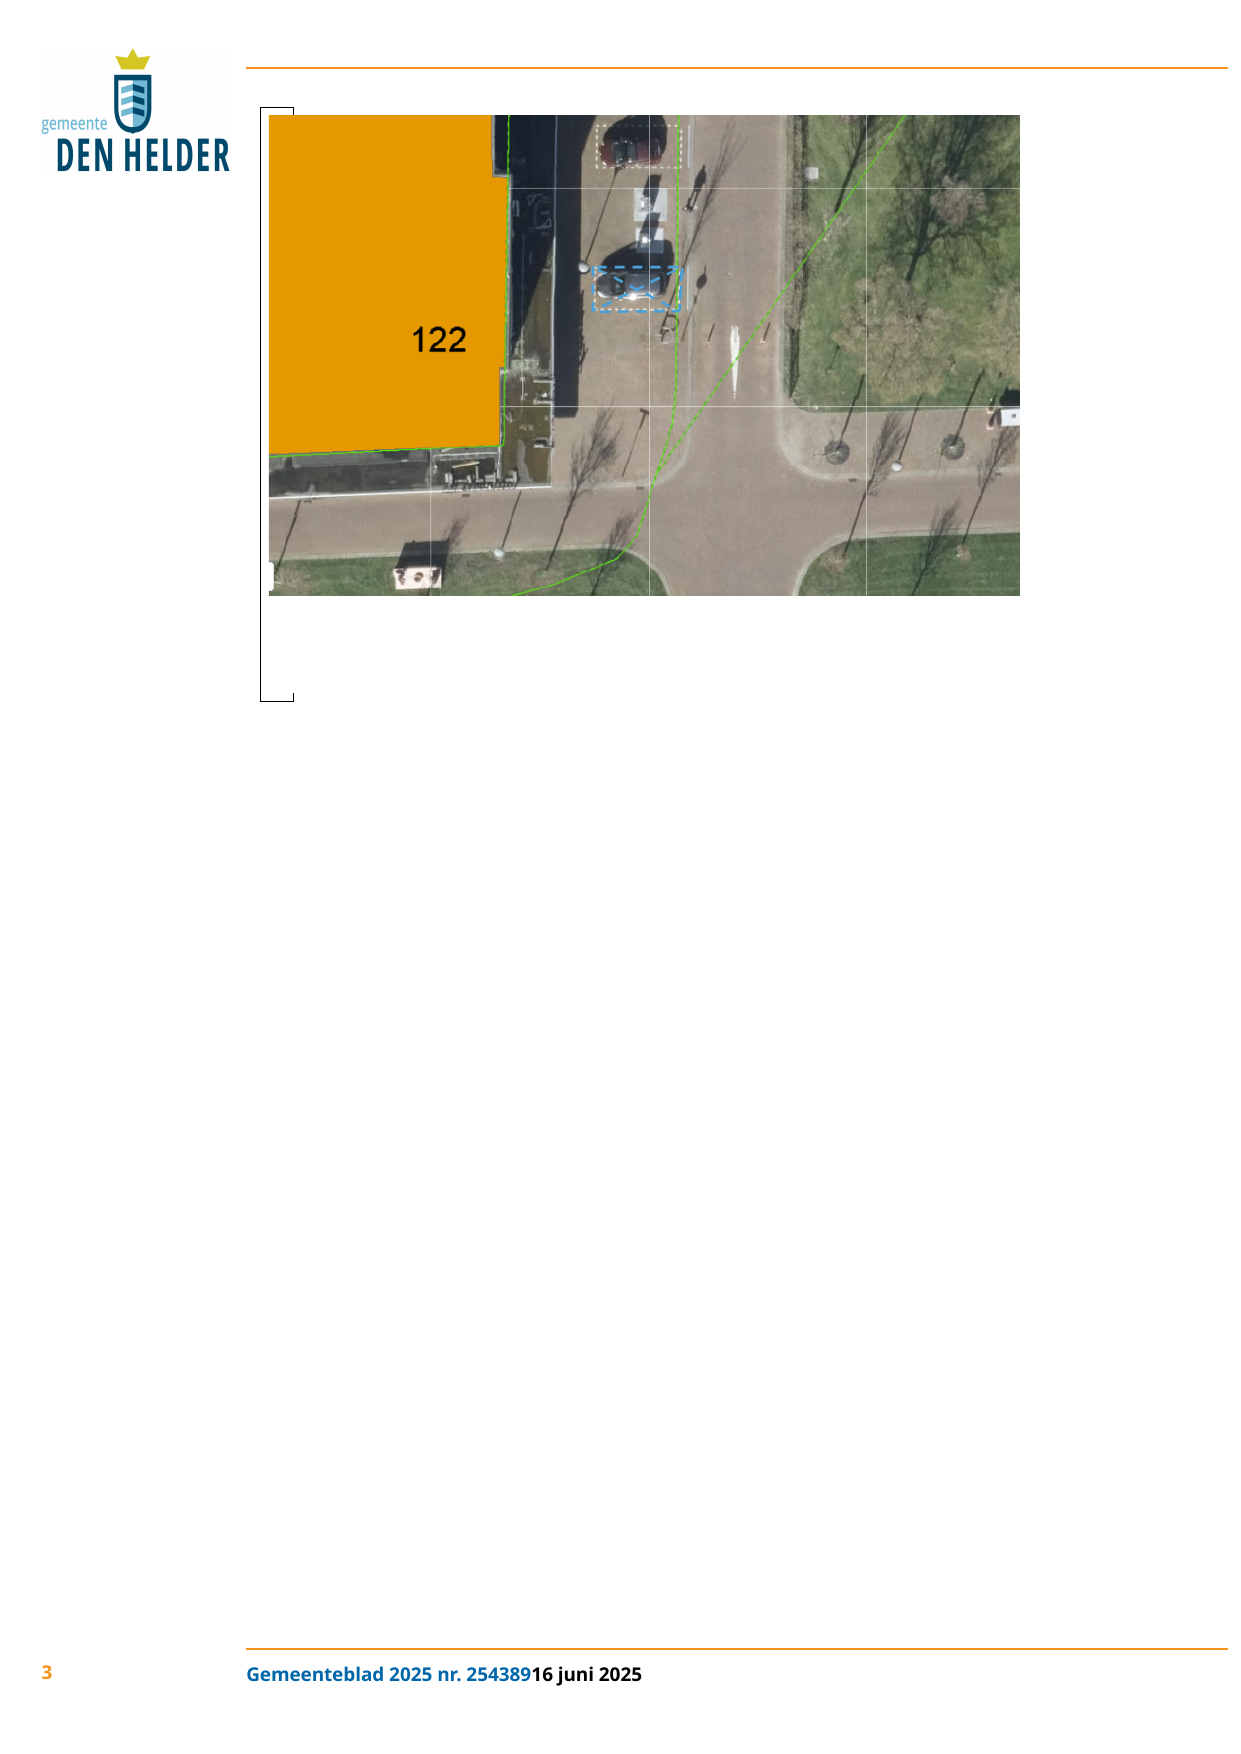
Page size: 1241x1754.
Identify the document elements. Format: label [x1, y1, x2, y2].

picture [182, 144, 187, 165]
picture [100, 154, 106, 172]
picture [63, 144, 68, 165]
picture [130, 157, 135, 172]
picture [41, 47, 231, 172]
picture [268, 115, 1155, 693]
picture [220, 160, 224, 172]
